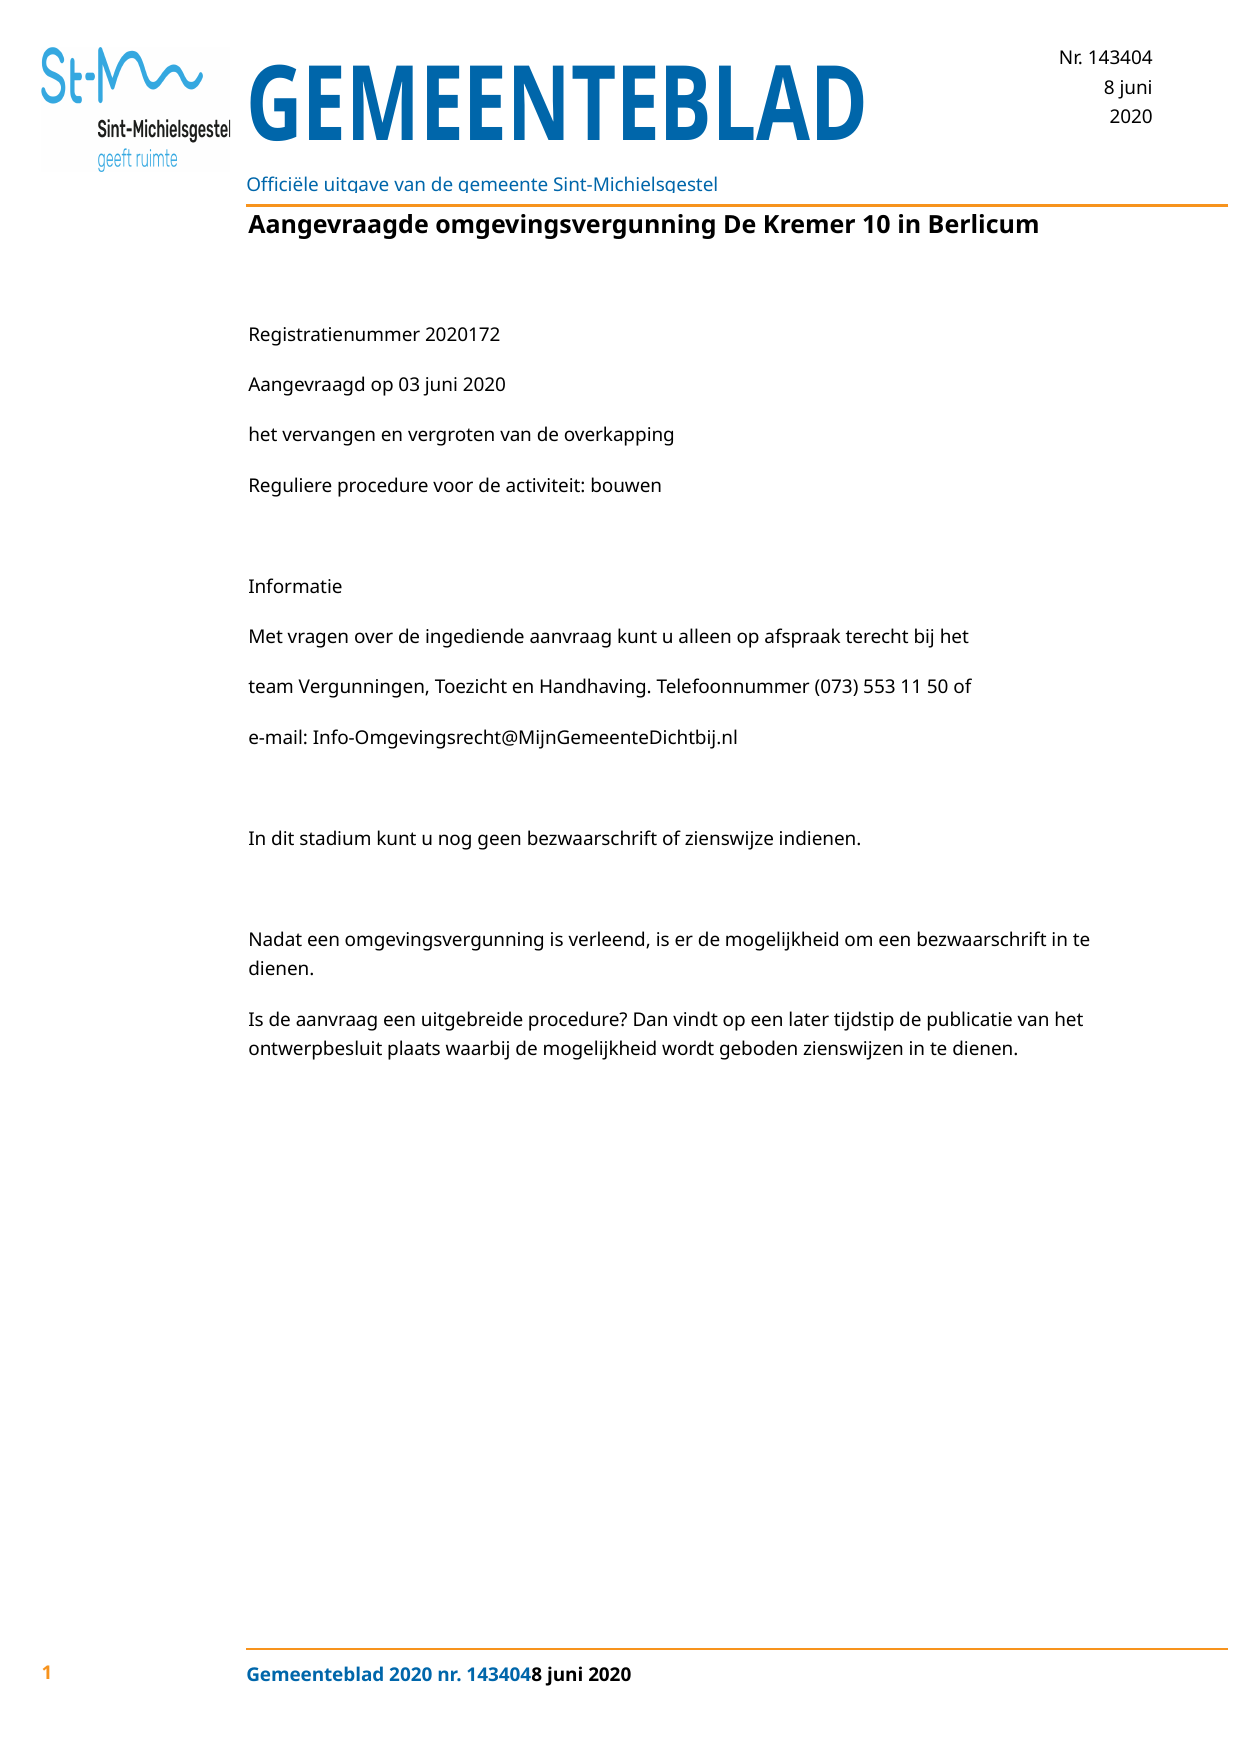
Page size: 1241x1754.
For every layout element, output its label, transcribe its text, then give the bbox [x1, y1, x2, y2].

picture [41, 47, 231, 172]
text Aangevraagd op 03 juni 2020 [248, 371, 1152, 397]
text In dit stadium kunt u nog geen bezwaarschrift of zienswijze indienen. [248, 825, 1152, 851]
text team Vergunningen, Toezicht en Handhaving. Telefoonnummer (073) 553 11 50 of [248, 674, 1152, 699]
text Aangevraagde omgevingsvergunning De Kremer 10 in Berlicum [248, 207, 1152, 241]
text Nadat een omgevingsvergunning is verleend, is er de mogelijkheid om een bezwaarschrift in te dienen. [248, 926, 1152, 981]
text Is de aanvraag een uitgebreide procedure? Dan vindt op een later tijdstip de publicatie van het ontwerpbesluit plaats waarbij de mogelijkheid wordt geboden zienswijzen in te dienen. [248, 1006, 1152, 1061]
text Reguliere procedure voor de activiteit: bouwen [248, 472, 1152, 498]
text Met vragen over de ingediende aanvraag kunt u alleen op afspraak terecht bij het [248, 623, 1152, 649]
text het vervangen en vergroten van de overkapping [248, 422, 1152, 447]
text e-mail: Info-Omgevingsrecht@MijnGemeenteDichtbij.nl [248, 724, 1152, 750]
text Informatie [248, 573, 1152, 598]
text Registratienummer 2020172 [248, 321, 1152, 346]
